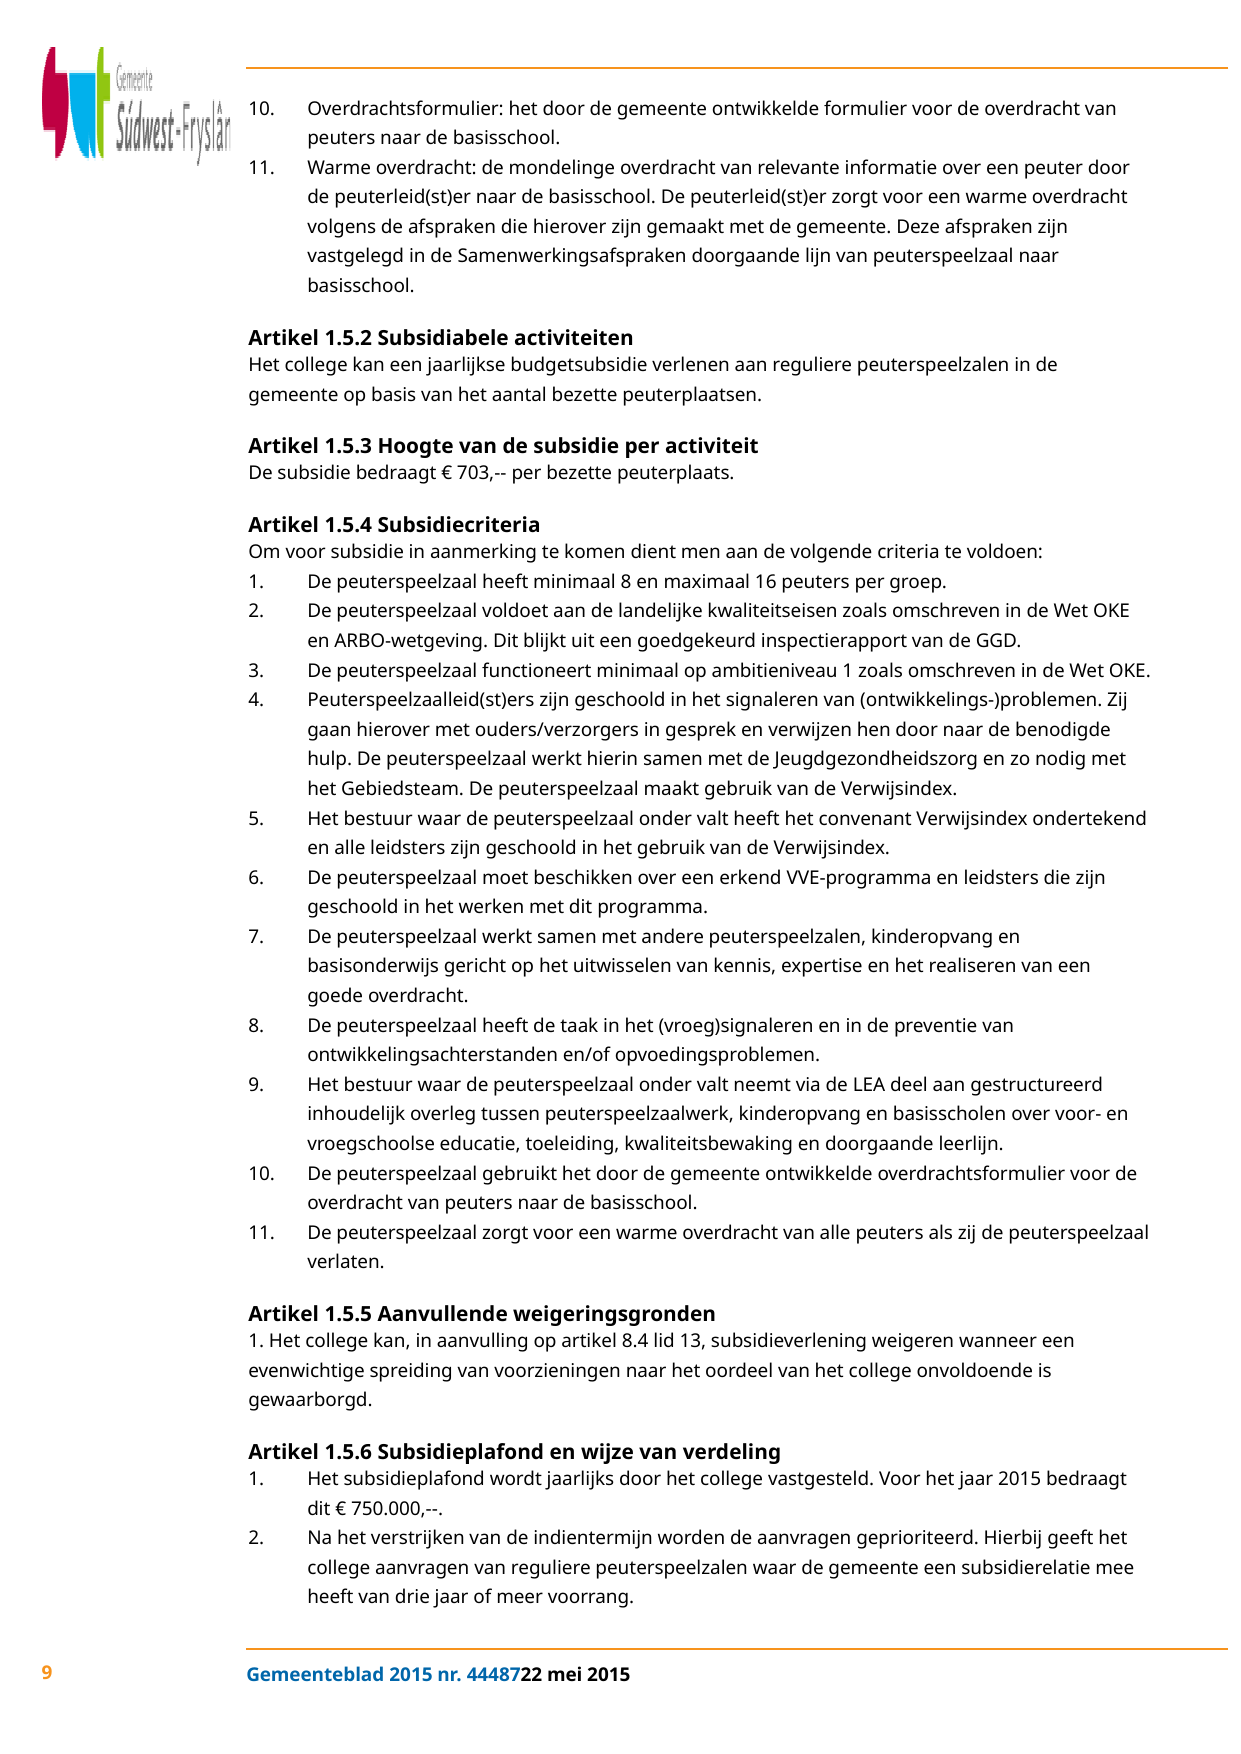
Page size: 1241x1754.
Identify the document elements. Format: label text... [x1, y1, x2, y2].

list De peuterspeelzaal heeft minimaal 8 en maximaal 16 peuters per groep. [248, 568, 1152, 594]
list De peuterspeelzaal heeft de taak in het (vroeg)signaleren en in de preventie van ontwikkelingsachterstanden en/of opvoedingsproblemen. [248, 1012, 1152, 1067]
text Artikel 1.5.3 Hoogte van de subsidie per activiteit [248, 431, 1152, 459]
list Het bestuur waar de peuterspeelzaal onder valt heeft het convenant Verwijsindex ondertekend en alle leidsters zijn geschoold in het gebruik van de Verwijsindex. [248, 805, 1152, 860]
list De peuterspeelzaal zorgt voor een warme overdracht van alle peuters als zij de peuterspeelzaal verlaten. [248, 1219, 1152, 1274]
text Het college kan een jaarlijkse budgetsubsidie verlenen aan reguliere peuterspeelzalen in de gemeente op basis van het aantal bezette peuterplaatsen. [248, 351, 1152, 406]
list Na het verstrijken van de indientermijn worden de aanvragen geprioriteerd. Hierbij geeft het college aanvragen van reguliere peuterspeelzalen waar de gemeente een subsidierelatie mee heeft van drie jaar of meer voorrang. [248, 1524, 1152, 1609]
text Artikel 1.5.2 Subsidiabele activiteiten [248, 323, 1152, 351]
list Warme overdracht: de mondelinge overdracht van relevante informatie over een peuter door de peuterleid(st)er naar de basisschool. De peuterleid(st)er zorgt voor een warme overdracht volgens de afspraken die hierover zijn gemaakt met de gemeente. Deze afspraken zijn vastgelegd in de Samenwerkingsafspraken doorgaande lijn van peuterspeelzaal naar basisschool. [248, 154, 1152, 298]
list Overdrachtsformulier: het door de gemeente ontwikkelde formulier voor de overdracht van peuters naar de basisschool. [248, 95, 1152, 150]
text Artikel 1.5.6 Subsidieplafond en wijze van verdeling [248, 1437, 1152, 1465]
list Het bestuur waar de peuterspeelzaal onder valt neemt via de LEA deel aan gestructureerd inhoudelijk overleg tussen peuterspeelzaalwerk, kinderopvang en basisscholen over voor- en vroegschoolse educatie, toeleiding, kwaliteitsbewaking en doorgaande leerlijn. [248, 1071, 1152, 1156]
text Artikel 1.5.4 Subsidiecriteria [248, 510, 1152, 538]
text De subsidie bedraagt € 703,-- per bezette peuterplaats. [248, 459, 1152, 485]
picture [41, 47, 231, 172]
text 1. Het college kan, in aanvulling op artikel 8.4 lid 13, subsidieverlening weigeren wanneer een evenwichtige spreiding van voorzieningen naar het oordeel van het college onvoldoende is gewaarborgd. [248, 1327, 1152, 1412]
list De peuterspeelzaal moet beschikken over een erkend VVE-programma en leidsters die zijn geschoold in het werken met dit programma. [248, 864, 1152, 919]
list De peuterspeelzaal werkt samen met andere peuterspeelzalen, kinderopvang en basisonderwijs gericht op het uitwisselen van kennis, expertise en het realiseren van een goede overdracht. [248, 923, 1152, 1008]
text Om voor subsidie in aanmerking te komen dient men aan de volgende criteria te voldoen: [248, 538, 1152, 564]
list De peuterspeelzaal voldoet aan de landelijke kwaliteitseisen zoals omschreven in de Wet OKE en ARBO-wetgeving. Dit blijkt uit een goedgekeurd inspectierapport van de GGD. [248, 598, 1152, 653]
text Artikel 1.5.5 Aanvullende weigeringsgronden [248, 1299, 1152, 1327]
list Het subsidieplafond wordt jaarlijks door het college vastgesteld. Voor het jaar 2015 bedraagt dit € 750.000,--. [248, 1465, 1152, 1521]
list De peuterspeelzaal functioneert minimaal op ambitieniveau 1 zoals omschreven in de Wet OKE. [248, 657, 1152, 682]
list Peuterspeelzaalleid(st)ers zijn geschoold in het signaleren van (ontwikkelings-)problemen. Zij gaan hierover met ouders/verzorgers in gesprek en verwijzen hen door naar de benodigde hulp. De peuterspeelzaal werkt hierin samen met de Jeugdgezondheidszorg en zo nodig met het Gebiedsteam. De peuterspeelzaal maakt gebruik van de Verwijsindex. [248, 686, 1152, 801]
list De peuterspeelzaal gebruikt het door de gemeente ontwikkelde overdrachtsformulier voor de overdracht van peuters naar de basisschool. [248, 1160, 1152, 1215]
